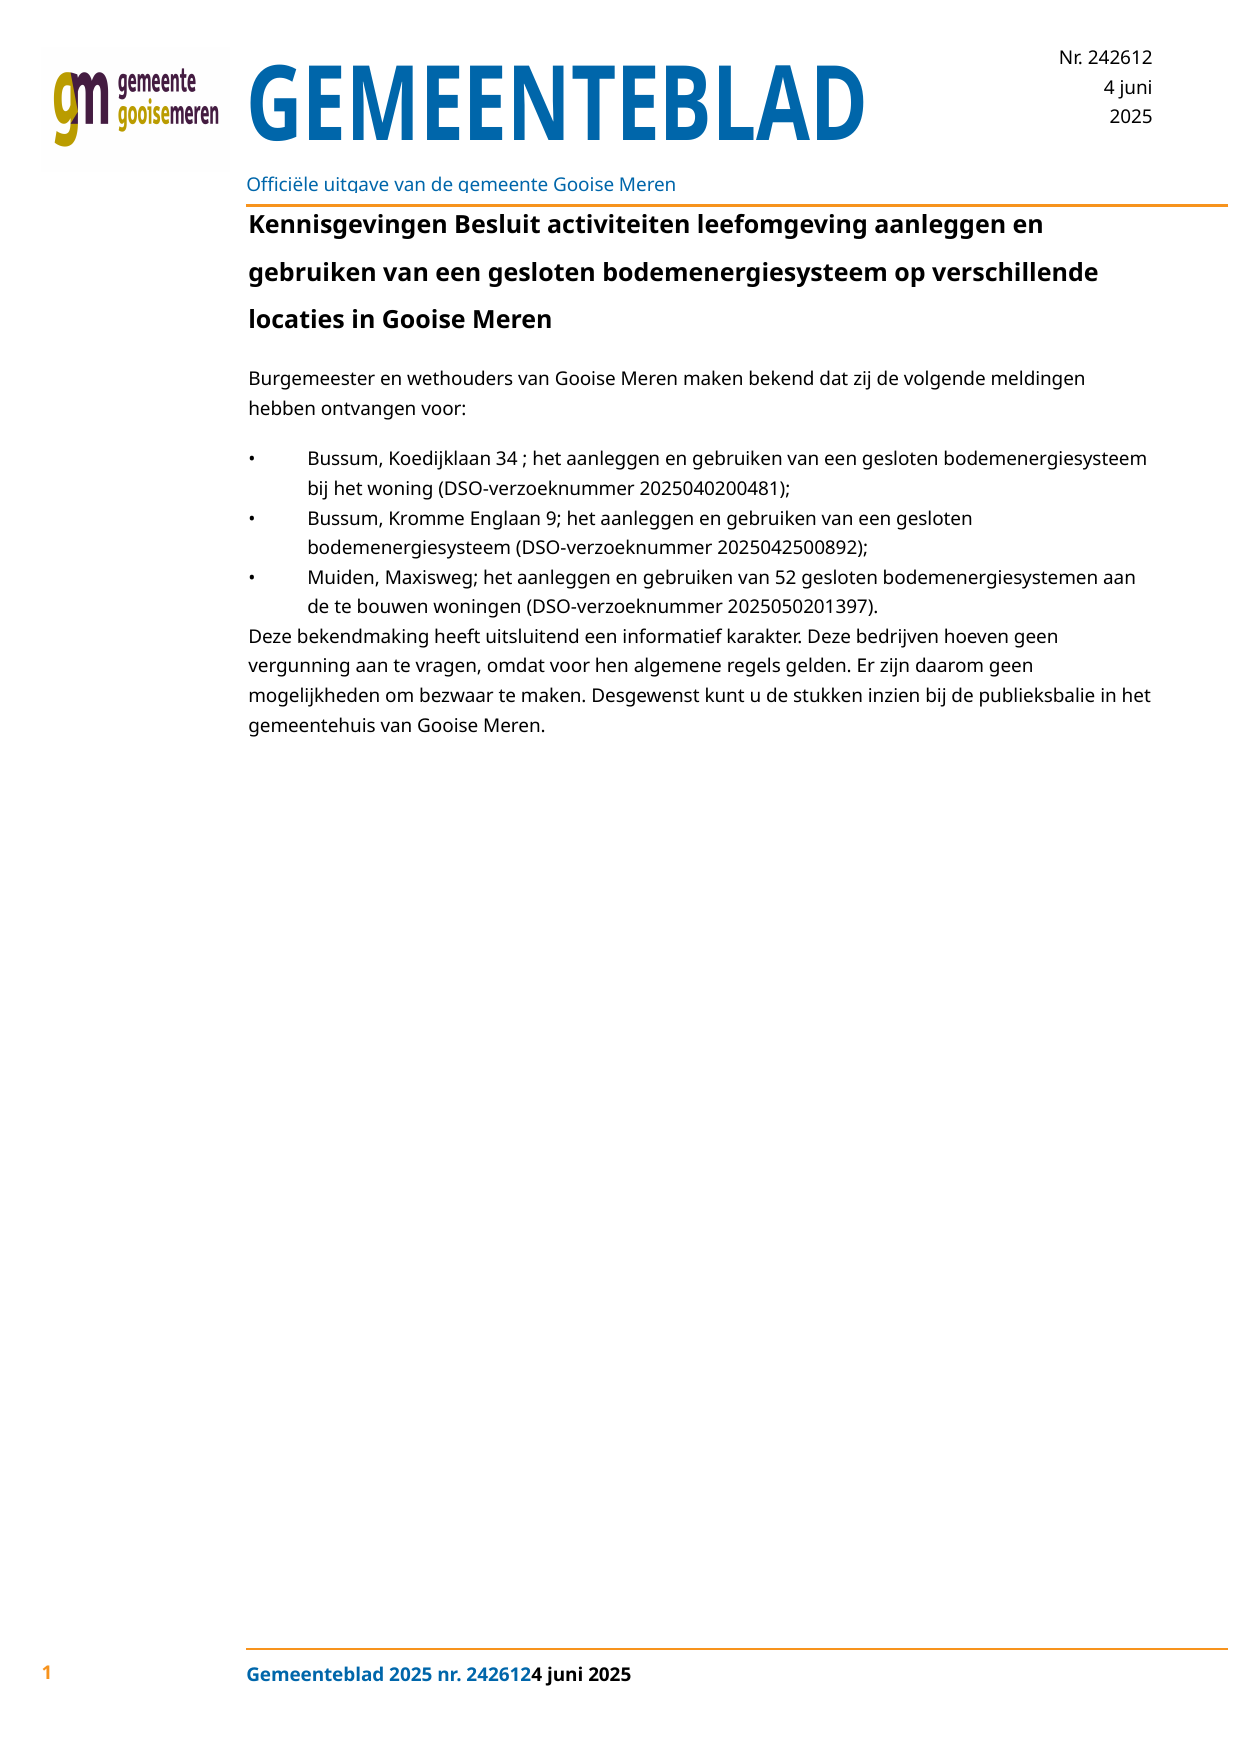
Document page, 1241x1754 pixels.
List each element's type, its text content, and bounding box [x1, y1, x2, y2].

text Burgemeester en wethouders van Gooise Meren maken bekend dat zij de volgende meldingen hebben ontvangen voor: [248, 366, 1152, 421]
picture [41, 47, 231, 172]
list Bussum, Kromme Englaan 9; het aanleggen en gebruiken van een gesloten bodemenergiesysteem (DSO-verzoeknummer 2025042500892); [248, 505, 1152, 560]
text Kennisgevingen Besluit activiteiten leefomgeving aanleggen en gebruiken van een gesloten bodemenergiesysteem op verschillende locaties in Gooise Meren [248, 207, 1152, 336]
list Muiden, Maxisweg; het aanleggen en gebruiken van 52 gesloten bodemenergiesystemen aan de te bouwen woningen (DSO-verzoeknummer 2025050201397). [248, 564, 1152, 619]
text Deze bekendmaking heeft uitsluitend een informatief karakter. Deze bedrijven hoeven geen vergunning aan te vragen, omdat voor hen algemene regels gelden. Er zijn daarom geen mogelijkheden om bezwaar te maken. Desgewenst kunt u de stukken inzien bij de publieksbalie in het gemeentehuis van Gooise Meren. [248, 623, 1152, 737]
list Bussum, Koedijklaan 34 ; het aanleggen en gebruiken van een gesloten bodemenergiesysteem bij het woning (DSO-verzoeknummer 2025040200481); [248, 446, 1152, 501]
